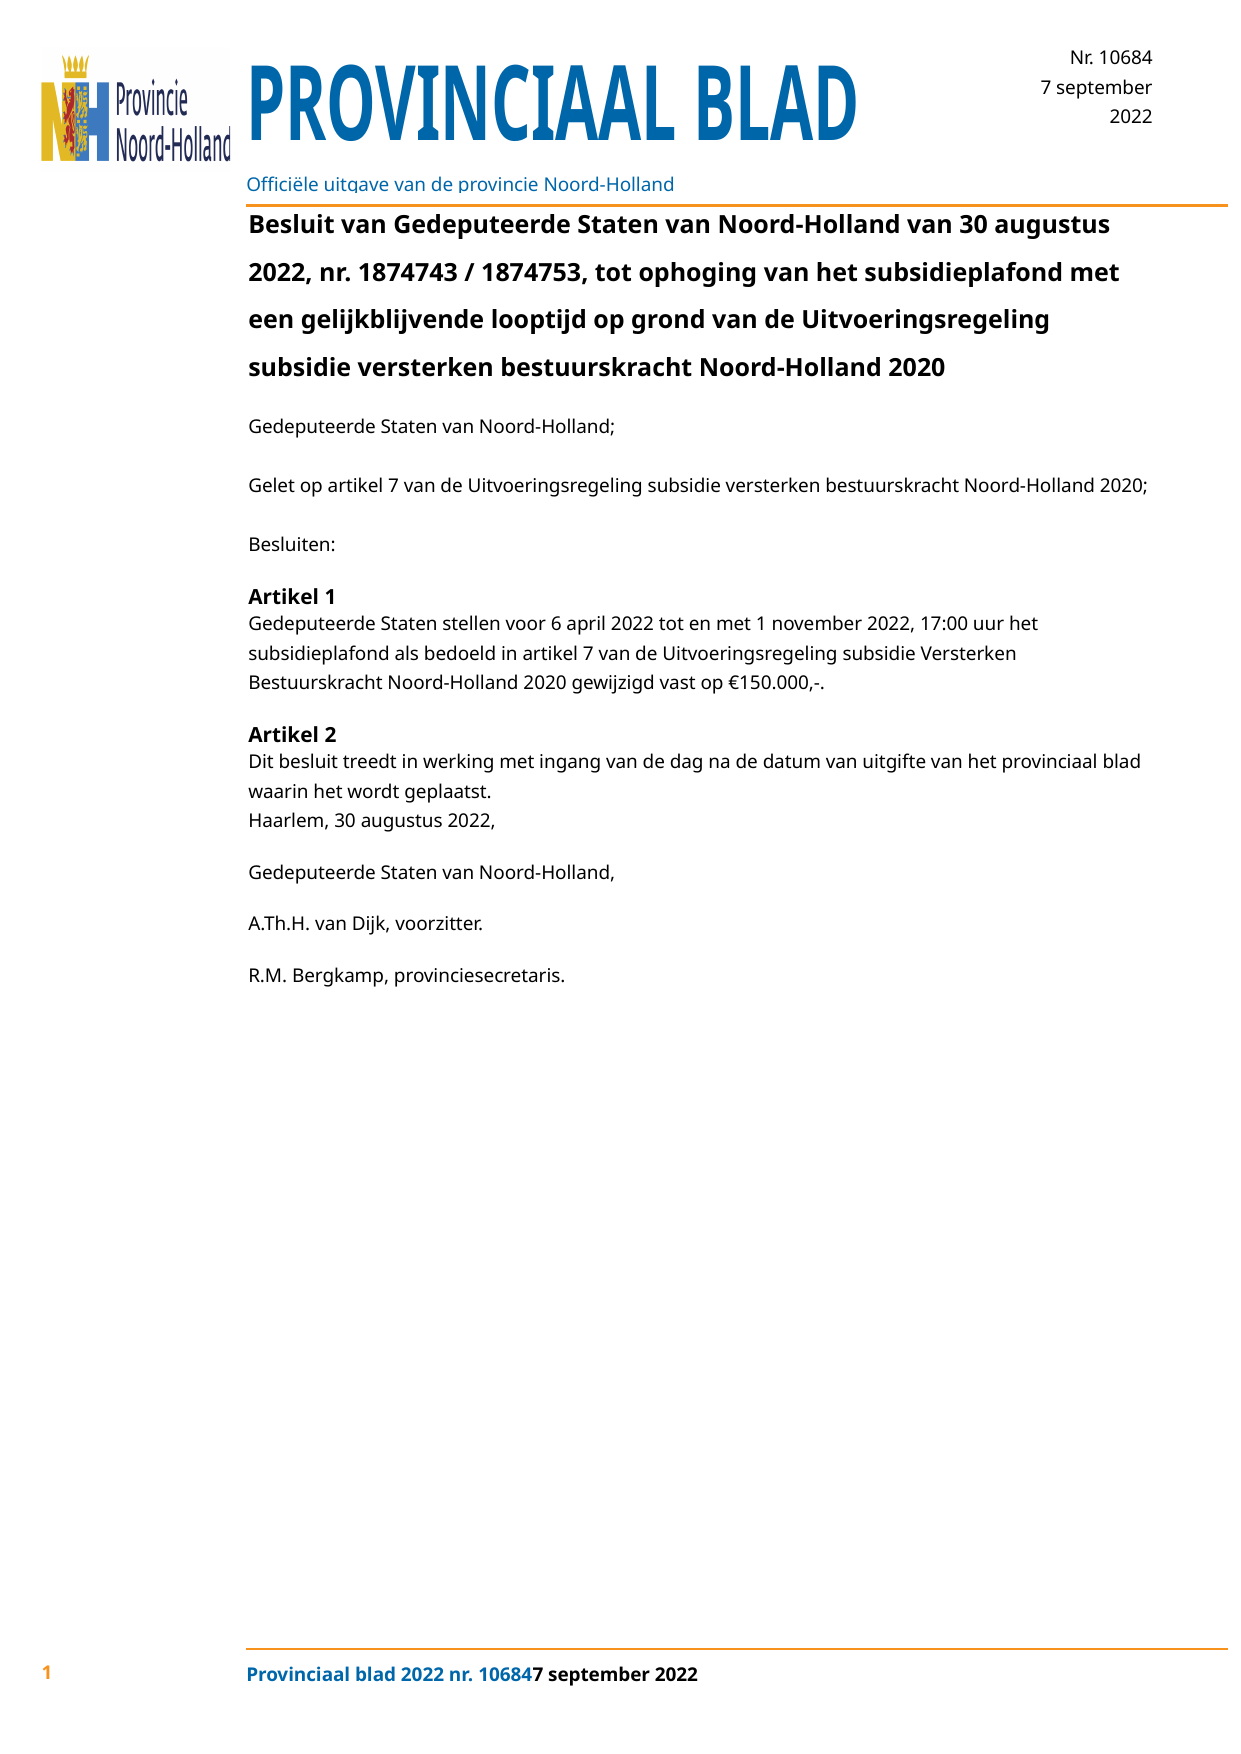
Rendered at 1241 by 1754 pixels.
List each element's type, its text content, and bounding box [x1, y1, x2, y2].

text Gedeputeerde Staten van Noord-Holland, [248, 859, 1152, 885]
text A.Th.H. van Dijk, voorzitter. [248, 910, 1152, 936]
text Dit besluit treedt in werking met ingang van de dag na de datum van uitgifte van het provinciaal blad waarin het wordt geplaatst. [248, 748, 1152, 804]
text Gedeputeerde Staten stellen voor 6 april 2022 tot en met 1 november 2022, 17:00 uur het subsidieplafond als bedoeld in artikel 7 van de Uitvoeringsregeling subsidie Versterken Bestuurskracht Noord-Holland 2020 gewijzigd vast op €150.000,-. [248, 610, 1152, 695]
text Besluiten: [248, 531, 1152, 557]
text Gelet op artikel 7 van de Uitvoeringsregeling subsidie versterken bestuurskracht Noord-Holland 2020; [248, 472, 1152, 498]
picture [41, 47, 231, 172]
text Artikel 2 [248, 720, 1152, 748]
text Artikel 1 [248, 582, 1152, 610]
text R.M. Bergkamp, provinciesecretaris. [248, 962, 1152, 988]
text Besluit van Gedeputeerde Staten van Noord-Holland van 30 augustus 2022, nr. 1874743 / 1874753, tot ophoging van het subsidieplafond met een gelijkblijvende looptijd op grond van de Uitvoeringsregeling subsidie versterken bestuurskracht Noord-Holland 2020 [248, 207, 1152, 384]
text Gedeputeerde Staten van Noord-Holland; [248, 413, 1152, 439]
text Haarlem, 30 augustus 2022, [248, 807, 1152, 833]
